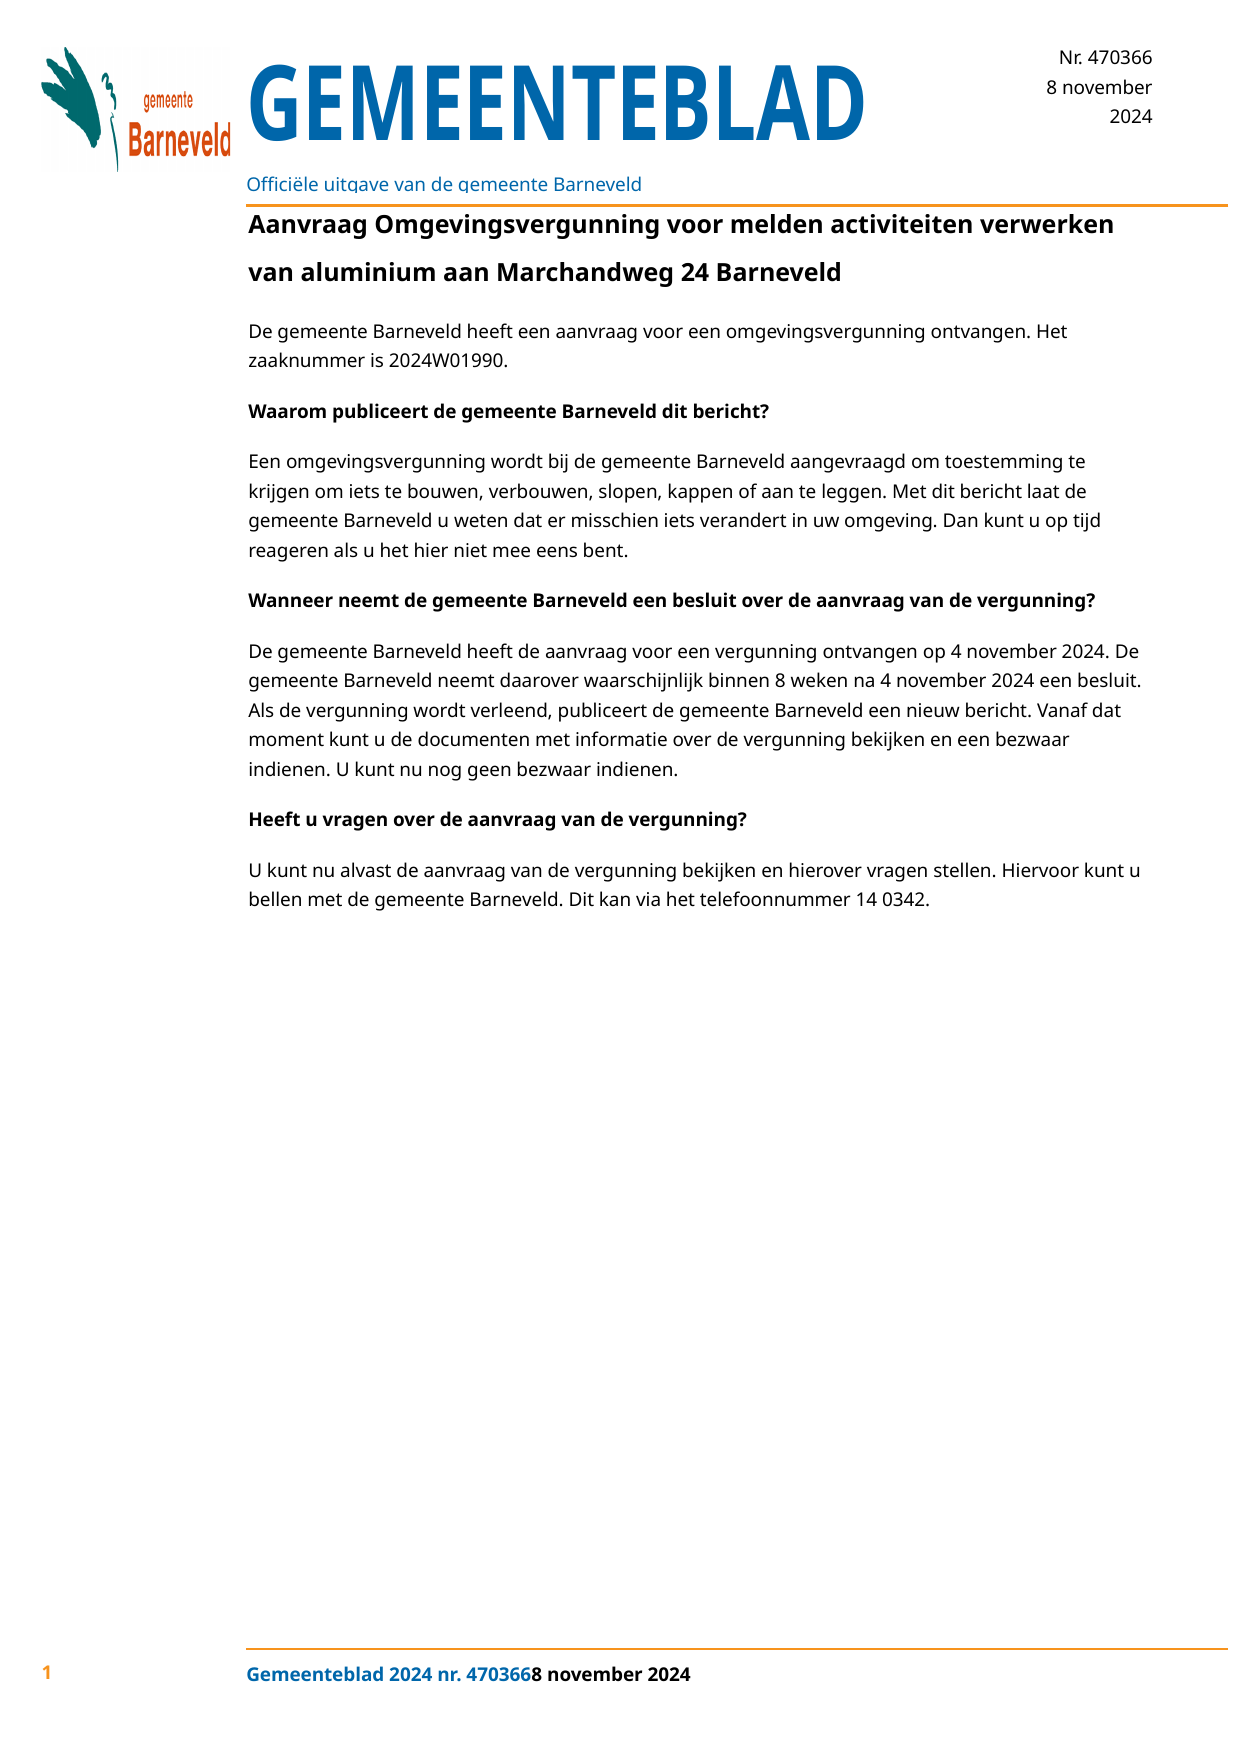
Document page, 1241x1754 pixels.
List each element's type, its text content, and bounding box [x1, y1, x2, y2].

text De gemeente Barneveld heeft de aanvraag voor een vergunning ontvangen op 4 november 2024. De gemeente Barneveld neemt daarover waarschijnlijk binnen 8 weken na 4 november 2024 een besluit. Als de vergunning wordt verleend, publiceert de gemeente Barneveld een nieuw bericht. Vanaf dat moment kunt u de documenten met informatie over de vergunning bekijken en een bezwaar indienen. U kunt nu nog geen bezwaar indienen. [248, 638, 1152, 782]
text Heeft u vragen over de aanvraag van de vergunning? [248, 807, 1152, 832]
text U kunt nu alvast de aanvraag van de vergunning bekijken en hierover vragen stellen. Hiervoor kunt u bellen met de gemeente Barneveld. Dit kan via het telefoonnummer 14 0342. [248, 857, 1152, 912]
text Een omgevingsvergunning wordt bij de gemeente Barneveld aangevraagd om toestemming te krijgen om iets te bouwen, verbouwen, slopen, kappen of aan te leggen. Met dit bericht laat de gemeente Barneveld u weten dat er misschien iets verandert in uw omgeving. Dan kunt u op tijd reageren als u het hier niet mee eens bent. [248, 448, 1152, 563]
text Wanneer neemt de gemeente Barneveld een besluit over de aanvraag van de vergunning? [248, 587, 1152, 613]
text Aanvraag Omgevingsvergunning voor melden activiteiten verwerken van aluminium aan Marchandweg 24 Barneveld [248, 207, 1152, 288]
picture [41, 47, 231, 172]
text Waarom publiceert de gemeente Barneveld dit bericht? [248, 398, 1152, 424]
text De gemeente Barneveld heeft een aanvraag voor een omgevingsvergunning ontvangen. Het zaaknummer is 2024W01990. [248, 318, 1152, 373]
